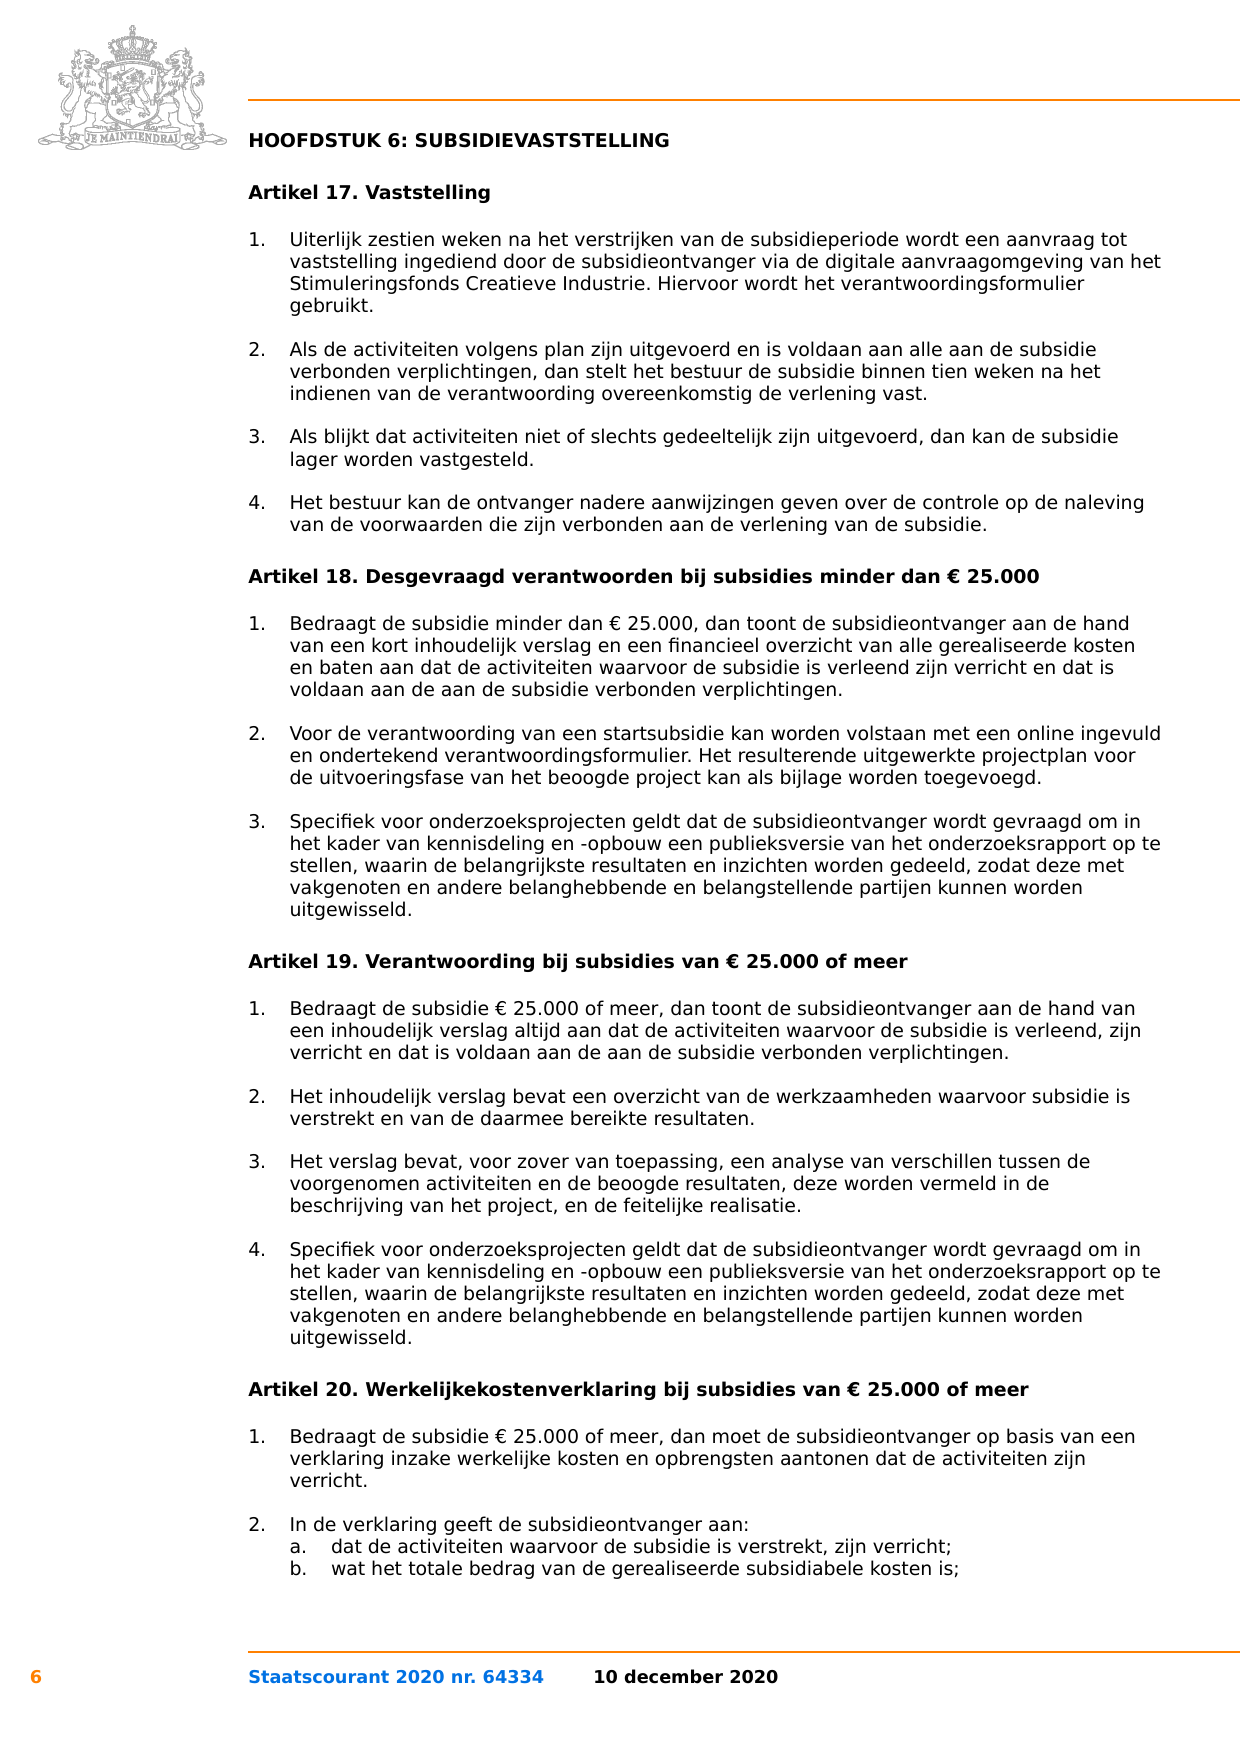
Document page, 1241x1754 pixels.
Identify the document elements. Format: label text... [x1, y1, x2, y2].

subtitle Artikel 17. Vaststelling [248, 182, 1163, 204]
text b. wat het totale bedrag van de gerealiseerde subsidiabele kosten is; [289, 1558, 1163, 1580]
text 4. Specifiek voor onderzoeksprojecten geldt dat de subsidieontvanger wordt gevraagd om in het kader van kennisdeling en -opbouw een publieksversie van het onderzoeksrapport op te stellen, waarin de belangrijkste resultaten en inzichten worden gedeeld, zodat deze met vakgenoten en andere belanghebbende en belangstellende partijen kunnen worden uitgewisseld. [248, 1239, 1163, 1349]
text 1. Bedraagt de subsidie € 25.000 of meer, dan toont de subsidieontvanger aan de hand van een inhoudelijk verslag altijd aan dat de activiteiten waarvoor de subsidie is verleend, zijn verricht en dat is voldaan aan de aan de subsidie verbonden verplichtingen. [248, 998, 1163, 1064]
text 3. Als blijkt dat activiteiten niet of slechts gedeeltelijk zijn uitgevoerd, dan kan de subsidie lager worden vastgesteld. [248, 426, 1163, 470]
subtitle HOOFDSTUK 6: SUBSIDIEVASTSTELLING [248, 130, 1163, 152]
text 2. Het inhoudelijk verslag bevat een overzicht van de werkzaamheden waarvoor subsidie is verstrekt en van de daarmee bereikte resultaten. [248, 1086, 1163, 1129]
picture [38, 25, 227, 150]
text 2. In de verklaring geeft de subsidieontvanger aan: [248, 1514, 1163, 1536]
text 1. Bedraagt de subsidie € 25.000 of meer, dan moet de subsidieontvanger op basis van een verklaring inzake werkelijke kosten en opbrengsten aantonen dat de activiteiten zijn verricht. [248, 1426, 1163, 1492]
text 1. Uiterlijk zestien weken na het verstrijken van de subsidieperiode wordt een aanvraag tot vaststelling ingediend door de subsidieontvanger via de digitale aanvraagomgeving van het Stimuleringsfonds Creatieve Industrie. Hiervoor wordt het verantwoordingsformulier gebruikt. [248, 229, 1163, 317]
subtitle Artikel 20. Werkelijkekostenverklaring bij subsidies van € 25.000 of meer [248, 1379, 1163, 1401]
text 3. Het verslag bevat, voor zover van toepassing, een analyse van verschillen tussen de voorgenomen activiteiten en de beoogde resultaten, deze worden vermeld in de beschrijving van het project, en de feitelijke realisatie. [248, 1151, 1163, 1217]
text 1. Bedraagt de subsidie minder dan € 25.000, dan toont de subsidieontvanger aan de hand van een kort inhoudelijk verslag en een financieel overzicht van alle gerealiseerde kosten en baten aan dat de activiteiten waarvoor de subsidie is verleend zijn verricht en dat is voldaan aan de aan de subsidie verbonden verplichtingen. [248, 613, 1163, 701]
text 2. Als de activiteiten volgens plan zijn uitgevoerd en is voldaan aan alle aan de subsidie verbonden verplichtingen, dan stelt het bestuur de subsidie binnen tien weken na het indienen van de verantwoording overeenkomstig de verlening vast. [248, 339, 1163, 404]
text 3. Specifiek voor onderzoeksprojecten geldt dat de subsidieontvanger wordt gevraagd om in het kader van kennisdeling en -opbouw een publieksversie van het onderzoeksrapport op te stellen, waarin de belangrijkste resultaten en inzichten worden gedeeld, zodat deze met vakgenoten en andere belanghebbende en belangstellende partijen kunnen worden uitgewisseld. [248, 811, 1163, 921]
text 4. Het bestuur kan de ontvanger nadere aanwijzingen geven over de controle op de naleving van de voorwaarden die zijn verbonden aan de verlening van de subsidie. [248, 492, 1163, 536]
text 2. Voor de verantwoording van een startsubsidie kan worden volstaan met een online ingevuld en ondertekend verantwoordingsformulier. Het resulterende uitgewerkte projectplan voor de uitvoeringsfase van het beoogde project kan als bijlage worden toegevoegd. [248, 723, 1163, 789]
subtitle Artikel 18. Desgevraagd verantwoorden bij subsidies minder dan € 25.000 [248, 566, 1163, 588]
text a. dat de activiteiten waarvoor de subsidie is verstrekt, zijn verricht; [289, 1536, 1163, 1558]
subtitle Artikel 19. Verantwoording bij subsidies van € 25.000 of meer [248, 951, 1163, 973]
